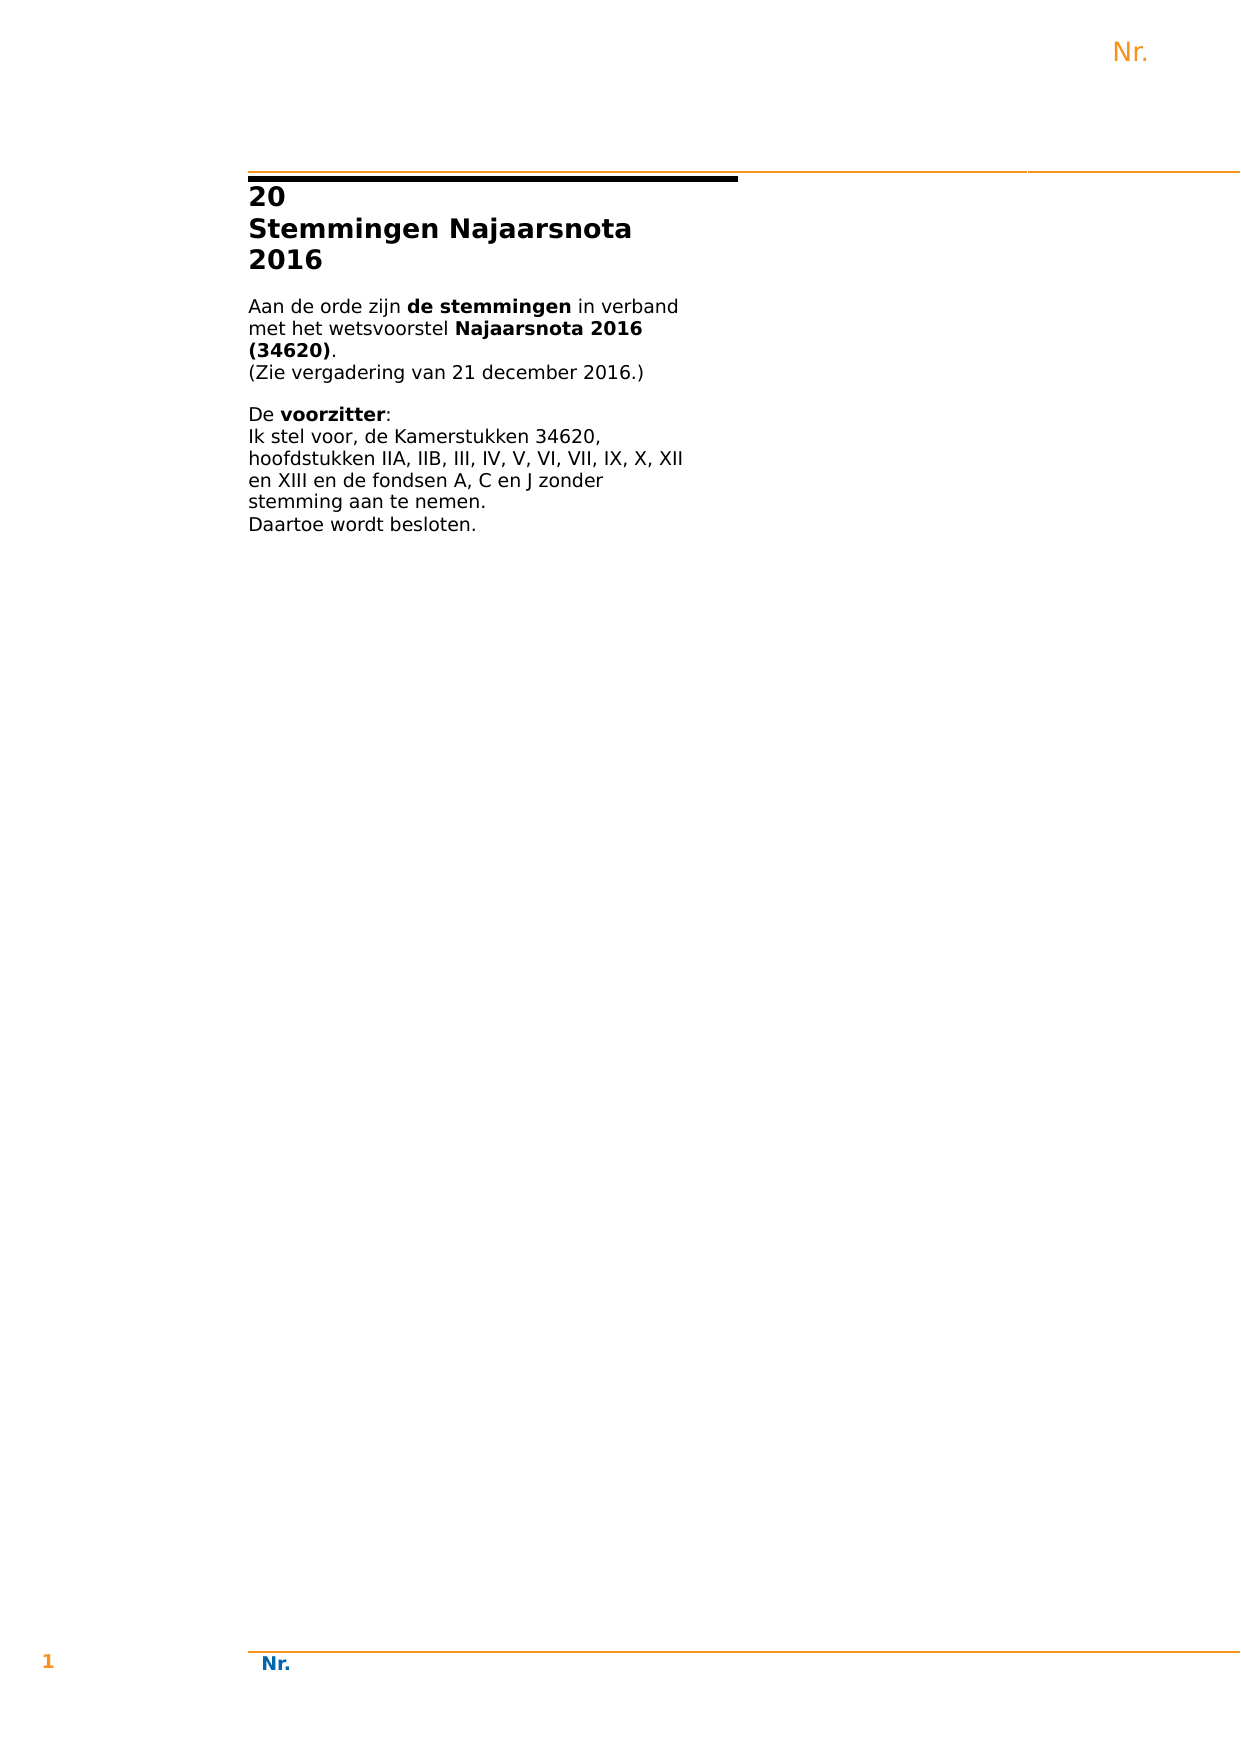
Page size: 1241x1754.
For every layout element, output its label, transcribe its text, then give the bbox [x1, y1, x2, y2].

text Aan de orde zijn de stemmingen in verband met het wetsvoorstel Najaarsnota 2016 (34620). [248, 296, 691, 362]
text Ik stel voor, de Kamerstukken 34620, hoofdstukken IIA, IIB, III, IV, V, VI, VII, IX, X, XII en XIII en de fondsen A, C en J zonder stemming aan te nemen. [248, 426, 691, 513]
text De voorzitter: [248, 403, 691, 426]
text Daartoe wordt besloten. [248, 513, 691, 535]
text (Zie vergadering van 21 december 2016.) [248, 362, 691, 383]
title 20 Stemmingen Najaarsnota 2016 [248, 182, 691, 276]
